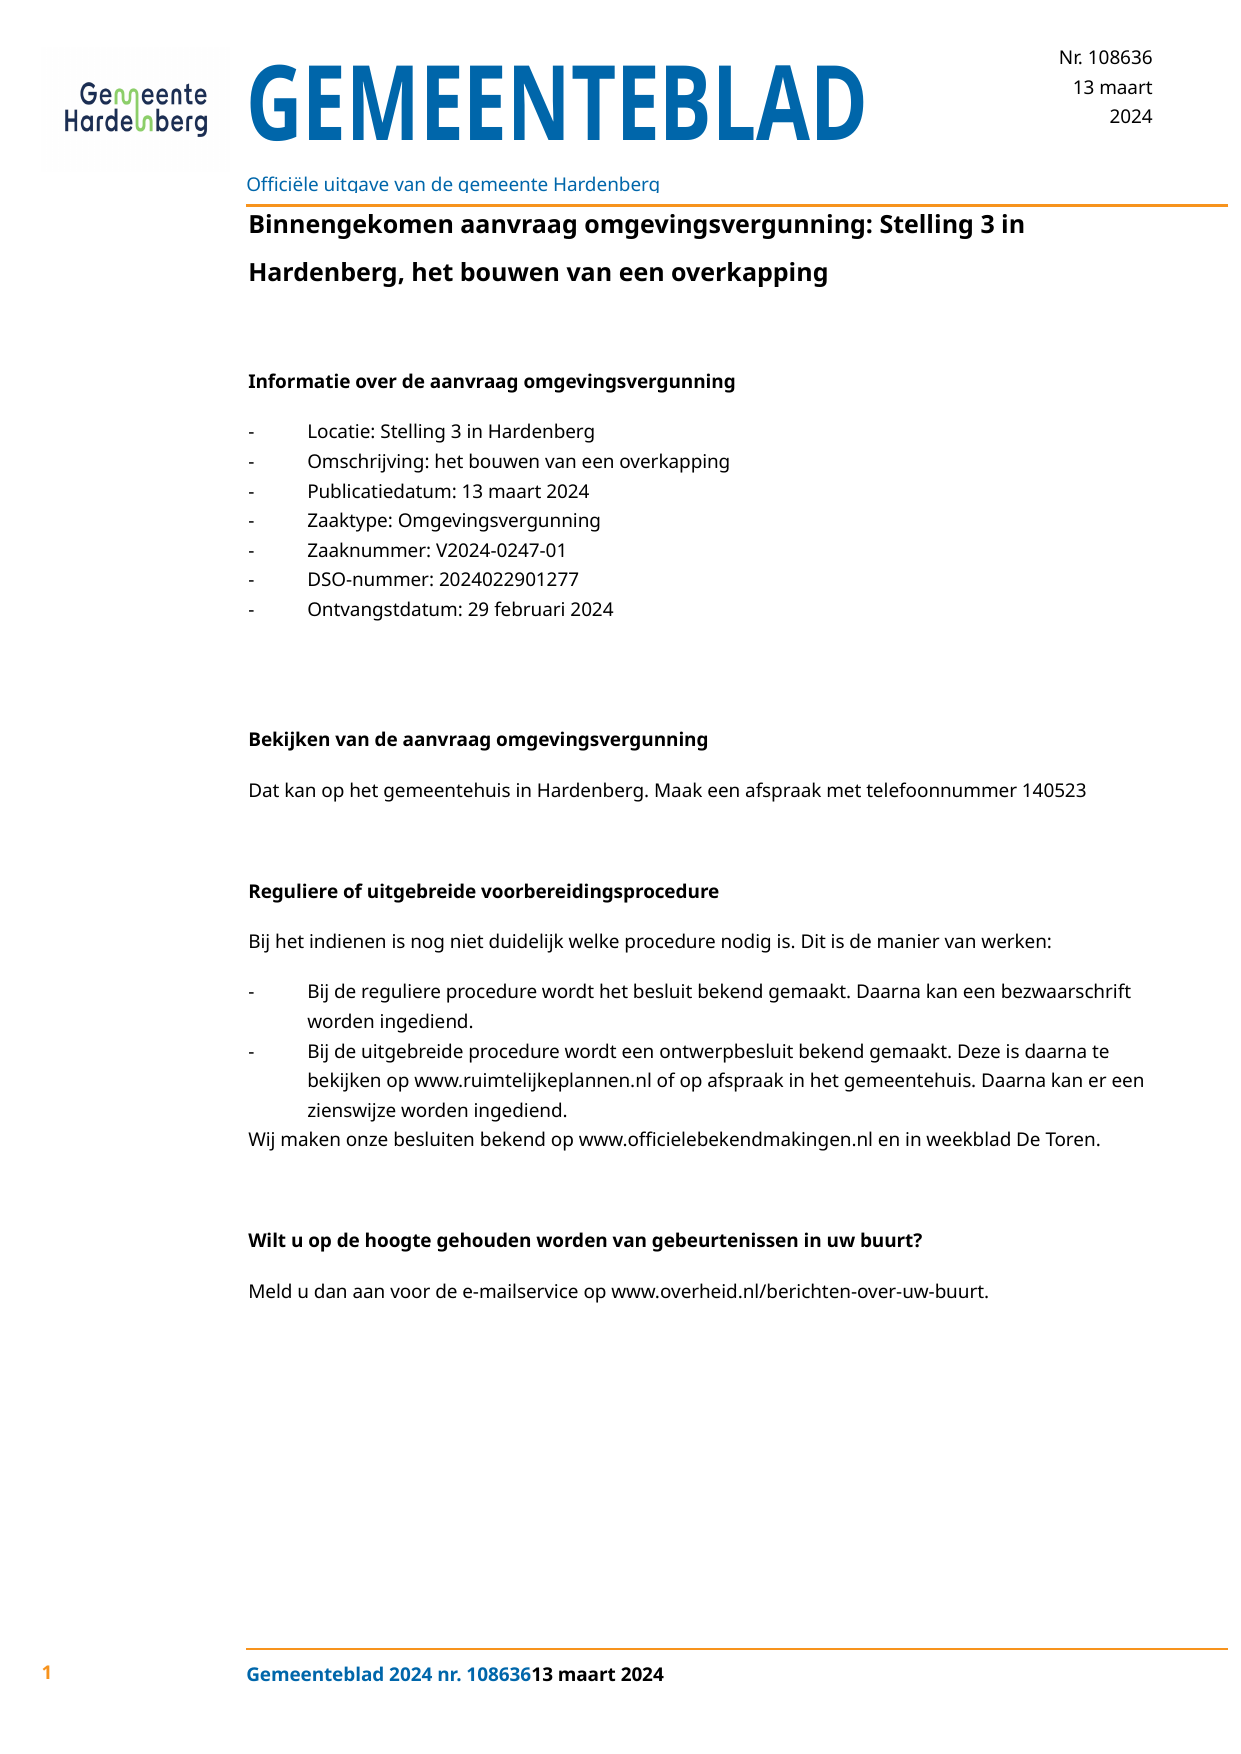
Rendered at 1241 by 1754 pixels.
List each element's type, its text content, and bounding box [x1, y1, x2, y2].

text Wij maken onze besluiten bekend op www.officielebekendmakingen.nl en in weekblad De Toren. [248, 1127, 1152, 1152]
picture [41, 47, 231, 172]
list Locatie: Stelling 3 in Hardenberg [248, 419, 1152, 444]
text Informatie over de aanvraag omgevingsvergunning [248, 368, 1152, 394]
text Meld u dan aan voor de e-mailservice op www.overheid.nl/berichten-over-uw-buurt. [248, 1278, 1152, 1304]
text Bij het indienen is nog niet duidelijk welke procedure nodig is. Dit is de manier van werken: [248, 928, 1152, 954]
list Bij de uitgebreide procedure wordt een ontwerpbesluit bekend gemaakt. Deze is daarna te bekijken op www.ruimtelijkeplannen.nl of op afspraak in het gemeentehuis. Daarna kan er een zienswijze worden ingediend. [248, 1038, 1152, 1123]
list Zaaknummer: V2024-0247-01 [248, 537, 1152, 563]
text Bekijken van de aanvraag omgevingsvergunning [248, 727, 1152, 752]
list Bij de reguliere procedure wordt het besluit bekend gemaakt. Daarna kan een bezwaarschrift worden ingediend. [248, 979, 1152, 1034]
list Omschrijving: het bouwen van een overkapping [248, 448, 1152, 474]
list DSO-nummer: 2024022901277 [248, 567, 1152, 592]
list Ontvangstdatum: 29 februari 2024 [248, 596, 1152, 622]
text Reguliere of uitgebreide voorbereidingsprocedure [248, 878, 1152, 904]
text Binnengekomen aanvraag omgevingsvergunning: Stelling 3 in Hardenberg, het bouwen van een overkapping [248, 207, 1152, 288]
list Publicatiedatum: 13 maart 2024 [248, 478, 1152, 504]
text Dat kan op het gemeentehuis in Hardenberg. Maak een afspraak met telefoonnummer 140523 [248, 777, 1152, 803]
text Wilt u op de hoogte gehouden worden van gebeurtenissen in uw buurt? [248, 1227, 1152, 1253]
list Zaaktype: Omgevingsvergunning [248, 507, 1152, 533]
